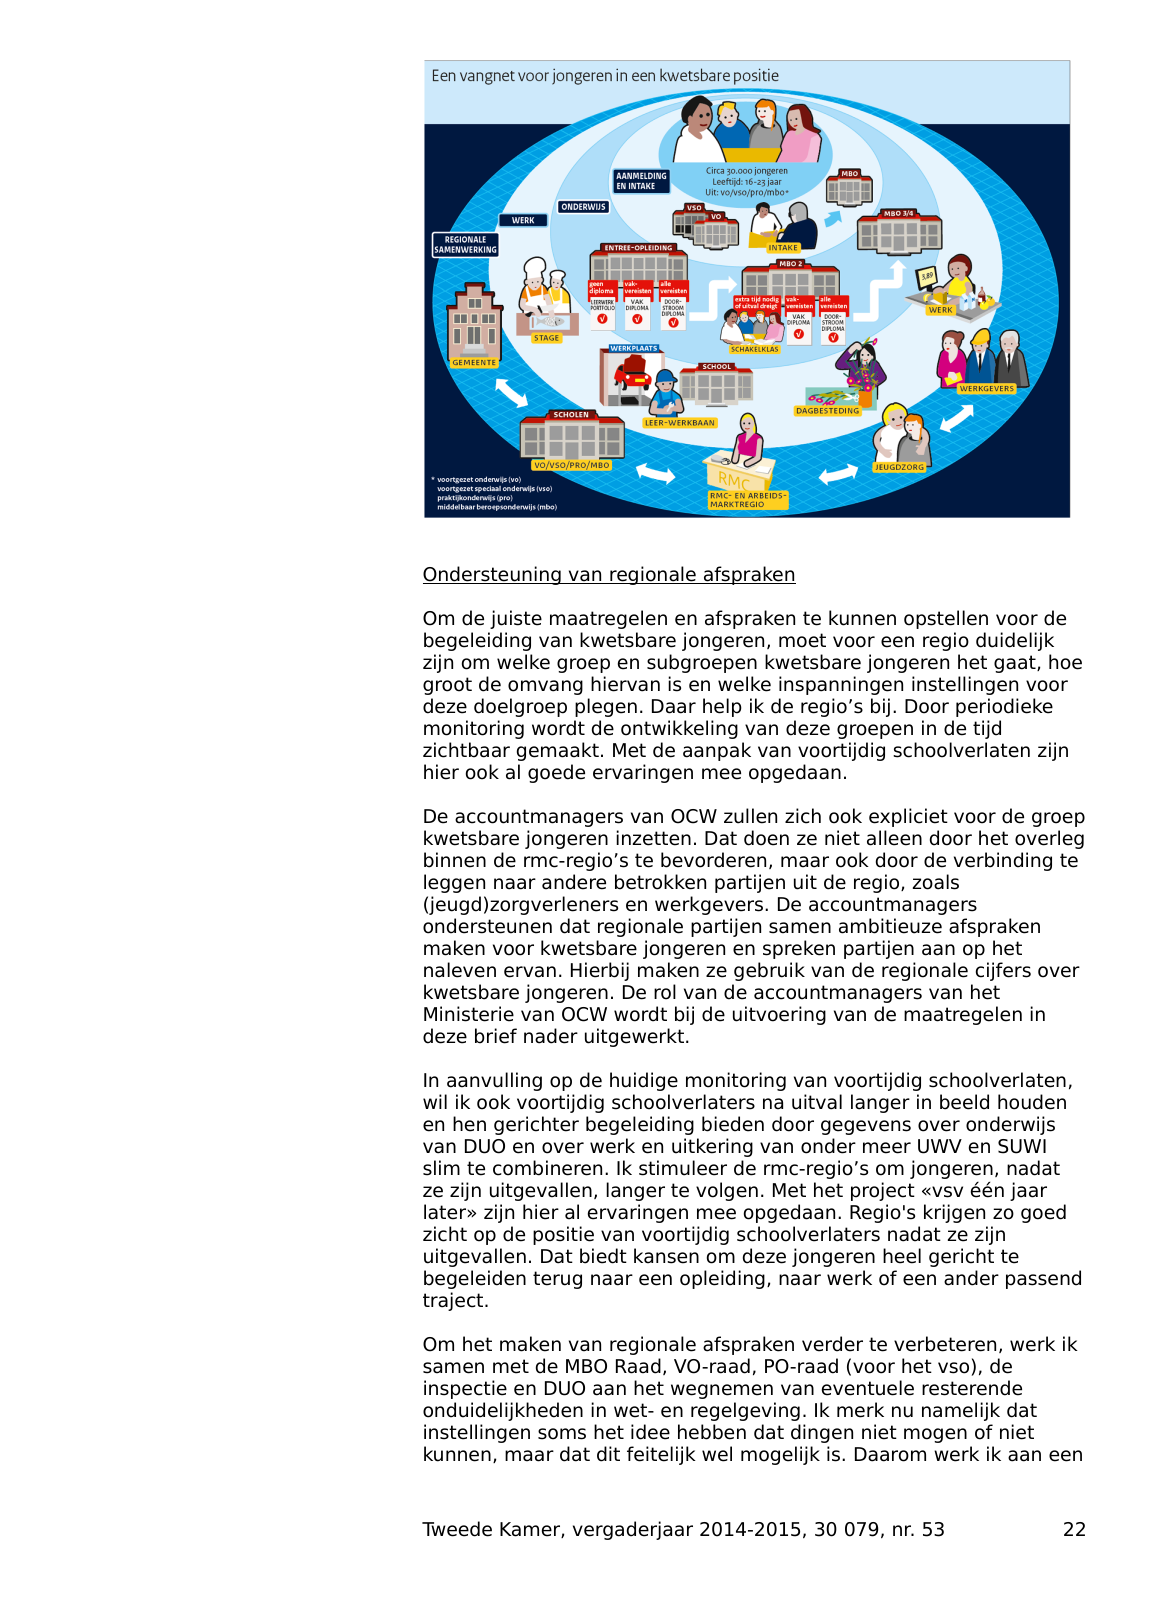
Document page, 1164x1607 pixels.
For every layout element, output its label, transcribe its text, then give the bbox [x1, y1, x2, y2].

text In aanvulling op de huidige monitoring van voortijdig schoolverlaten, wil ik ook voortijdig schoolverlaters na uitval langer in beeld houden en hen gerichter begeleiding bieden door gegevens over onderwijs van DUO en over werk en uitkering van onder meer UWV en SUWI slim te combineren. Ik stimuleer de rmc-regio’s om jongeren, nadat ze zijn uitgevallen, langer te volgen. Met het project «vsv één jaar later» zijn hier al ervaringen mee opgedaan. Regio's krijgen zo goed zicht op de positie van voortijdig schoolverlaters nadat ze zijn uitgevallen. Dat biedt kansen om deze jongeren heel gericht te begeleiden terug naar een opleiding, naar werk of een ander passend traject. [422, 1070, 1087, 1312]
subtitle Ondersteuning van regionale afspraken [422, 564, 1087, 586]
picture [422, 59, 1072, 520]
text Om de juiste maatregelen en afspraken te kunnen opstellen voor de begeleiding van kwetsbare jongeren, moet voor een regio duidelijk zijn om welke groep en subgroepen kwetsbare jongeren het gaat, hoe groot de omvang hiervan is en welke inspanningen instellingen voor deze doelgroep plegen. Daar help ik de regio’s bij. Door periodieke monitoring wordt de ontwikkeling van deze groepen in de tijd zichtbaar gemaakt. Met de aanpak van voortijdig schoolverlaten zijn hier ook al goede ervaringen mee opgedaan. [422, 608, 1087, 784]
text De accountmanagers van OCW zullen zich ook expliciet voor de groep kwetsbare jongeren inzetten. Dat doen ze niet alleen door het overleg binnen de rmc-regio’s te bevorderen, maar ook door de verbinding te leggen naar andere betrokken partijen uit de regio, zoals (jeugd)zorgverleners en werkgevers. De accountmanagers ondersteunen dat regionale partijen samen ambitieuze afspraken maken voor kwetsbare jongeren en spreken partijen aan op het naleven ervan. Hierbij maken ze gebruik van de regionale cijfers over kwetsbare jongeren. De rol van de accountmanagers van het Ministerie van OCW wordt bij de uitvoering van de maatregelen in deze brief nader uitgewerkt. [422, 806, 1087, 1048]
text Om het maken van regionale afspraken verder te verbeteren, werk ik samen met de MBO Raad, VO-raad, PO-raad (voor het vso), de inspectie en DUO aan het wegnemen van eventuele resterende onduidelijkheden in wet- en regelgeving. Ik merk nu namelijk dat instellingen soms het idee hebben dat dingen niet mogen of niet kunnen, maar dat dit feitelijk wel mogelijk is. Daarom werk ik aan een [422, 1334, 1087, 1466]
